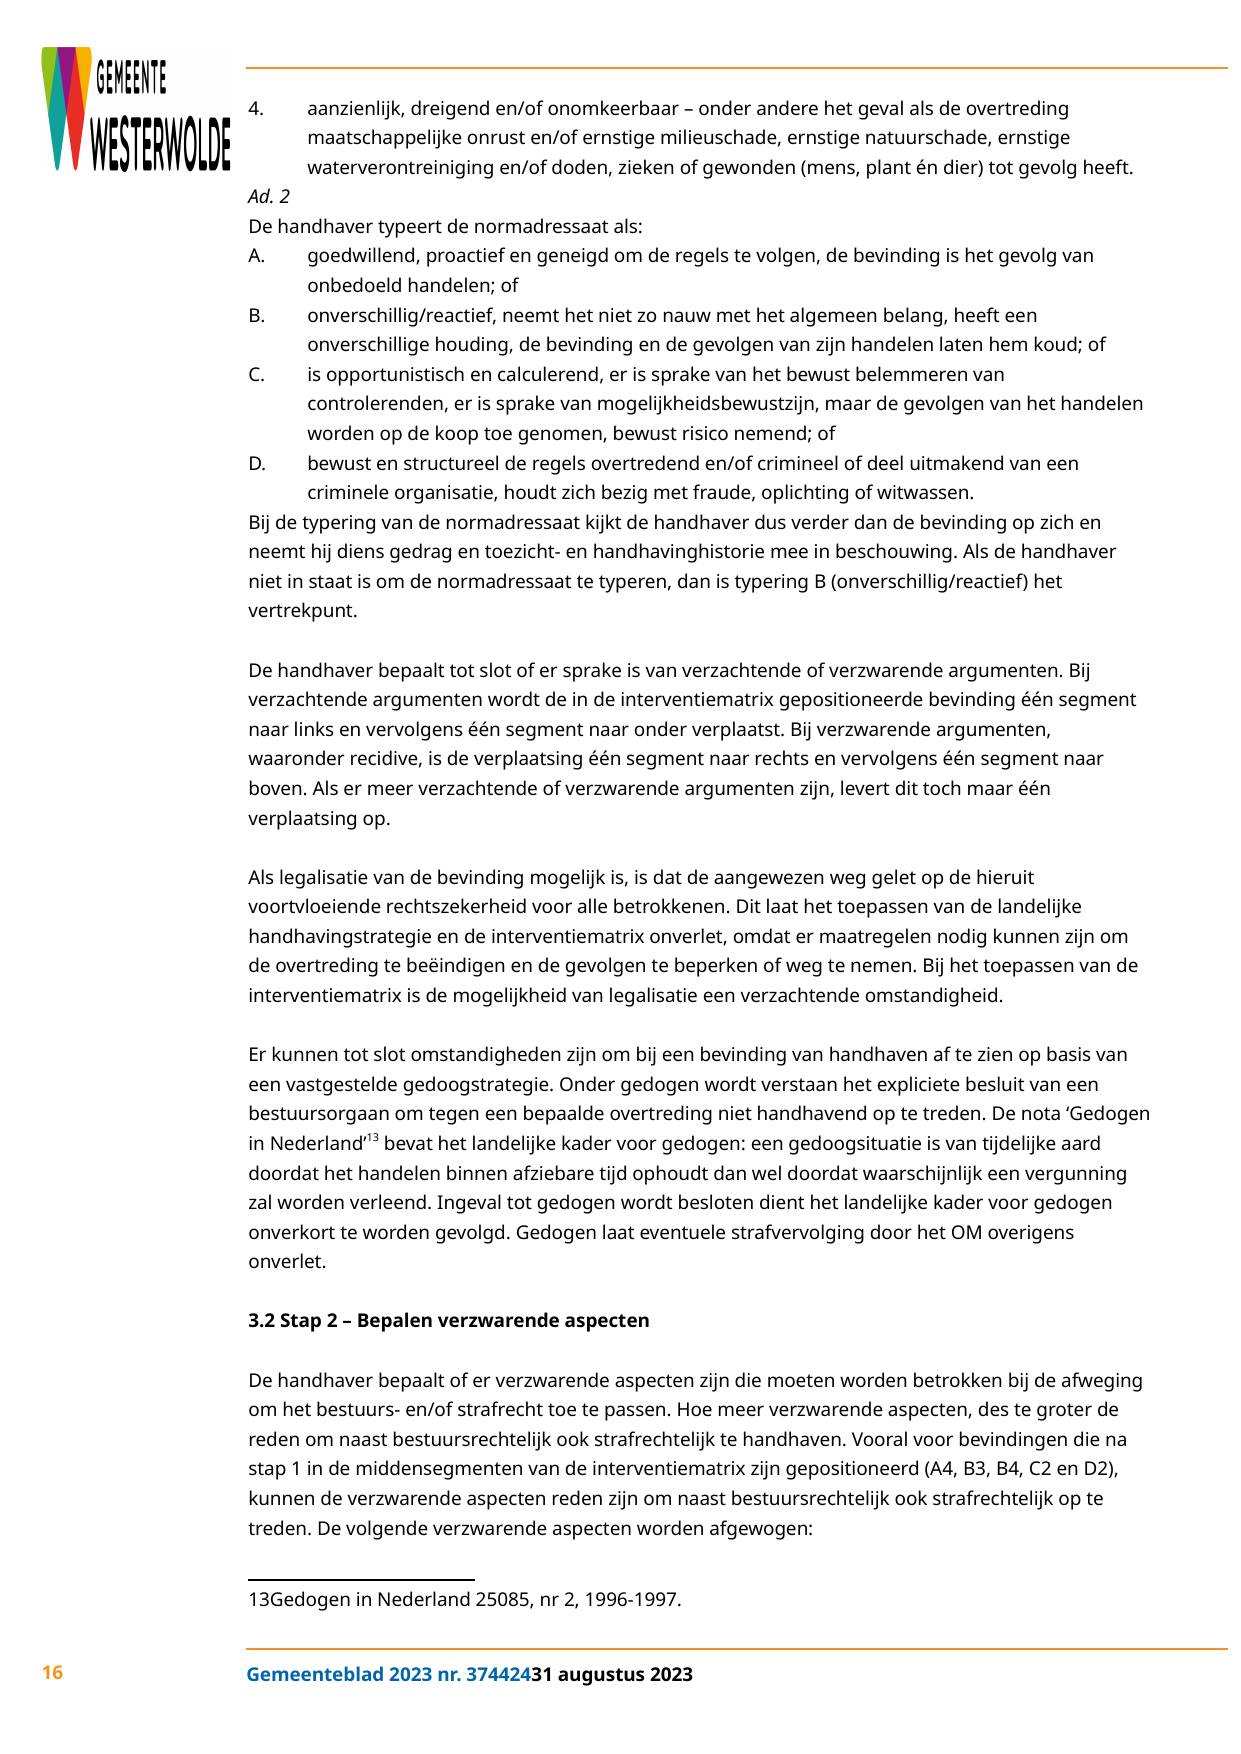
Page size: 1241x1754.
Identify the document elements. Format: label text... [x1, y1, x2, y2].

list goedwillend, proactief en geneigd om de regels te volgen, de bevinding is het gevolg van onbedoeld handelen; of [248, 243, 1152, 298]
text 3.2 Stap 2 – Bepalen verzwarende aspecten [248, 1308, 1152, 1333]
list onverschillig/reactief, neemt het niet zo nauw met het algemeen belang, heeft een onverschillige houding, de bevinding en de gevolgen van zijn handelen laten hem koud; of [248, 302, 1152, 357]
text De handhaver typeert de normadressaat als: [248, 213, 1152, 239]
text De handhaver bepaalt tot slot of er sprake is van verzachtende of verzwarende argumenten. Bij verzachtende argumenten wordt de in de interventiematrix gepositioneerde bevinding één segment naar links en vervolgens één segment naar onder verplaatst. Bij verzwarende argumenten, waaronder recidive, is de verplaatsing één segment naar rechts en vervolgens één segment naar boven. Als er meer verzachtende of verzwarende argumenten zijn, levert dit toch maar één verplaatsing op. [248, 657, 1152, 831]
text Gedogen in Nederland 25085, nr 2, 1996-1997. [248, 1586, 1152, 1612]
text Er kunnen tot slot omstandigheden zijn om bij een bevinding van handhaven af te zien op basis van een vastgestelde gedoogstrategie. Onder gedogen wordt verstaan het expliciete besluit van een bestuursorgaan om tegen een bepaalde overtreding niet handhavend op te treden. De nota ‘Gedogen in Nederland’ bevat het landelijke kader voor gedogen: een gedoogsituatie is van tijdelijke aard doordat het handelen binnen afziebare tijd ophoudt dan wel doordat waarschijnlijk een vergunning zal worden verleend. Ingeval tot gedogen wordt besloten dient het landelijke kader voor gedogen onverkort te worden gevolgd. Gedogen laat eventuele strafvervolging door het OM overigens onverlet. [248, 1041, 1152, 1274]
list bewust en structureel de regels overtredend en/of crimineel of deel uitmakend van een criminele organisatie, houdt zich bezig met fraude, oplichting of witwassen. [248, 450, 1152, 505]
text Als legalisatie van de bevinding mogelijk is, is dat de aangewezen weg gelet op de hieruit voortvloeiende rechtszekerheid voor alle betrokkenen. Dit laat het toepassen van de landelijke handhavingstrategie en de interventiematrix onverlet, omdat er maatregelen nodig kunnen zijn om de overtreding te beëindigen en de gevolgen te beperken of weg te nemen. Bij het toepassen van de interventiematrix is de mogelijkheid van legalisatie een verzachtende omstandigheid. [248, 864, 1152, 1008]
text Ad. 2 [248, 183, 1152, 209]
picture [41, 47, 231, 172]
list is opportunistisch en calculerend, er is sprake van het bewust belemmeren van controlerenden, er is sprake van mogelijkheidsbewustzijn, maar de gevolgen van het handelen worden op de koop toe genomen, bewust risico nemend; of [248, 361, 1152, 446]
text De handhaver bepaalt of er verzwarende aspecten zijn die moeten worden betrokken bij de afweging om het bestuurs- en/of strafrecht toe te passen. Hoe meer verzwarende aspecten, des te groter de reden om naast bestuursrechtelijk ook strafrechtelijk te handhaven. Vooral voor bevindingen die na stap 1 in de middensegmenten van de interventiematrix zijn gepositioneerd (A4, B3, B4, C2 en D2), kunnen de verzwarende aspecten reden zijn om naast bestuursrechtelijk ook strafrechtelijk op te treden. De volgende verzwarende aspecten worden afgewogen: [248, 1367, 1152, 1541]
list aanzienlijk, dreigend en/of onomkeerbaar – onder andere het geval als de overtreding maatschappelijke onrust en/of ernstige milieuschade, ernstige natuurschade, ernstige waterverontreiniging en/of doden, zieken of gewonden (mens, plant én dier) tot gevolg heeft. [248, 95, 1152, 180]
text Bij de typering van de normadressaat kijkt de handhaver dus verder dan de bevinding op zich en neemt hij diens gedrag en toezicht- en handhavinghistorie mee in beschouwing. Als de handhaver niet in staat is om de normadressaat te typeren, dan is typering B (onverschillig/reactief) het vertrekpunt. [248, 509, 1152, 623]
